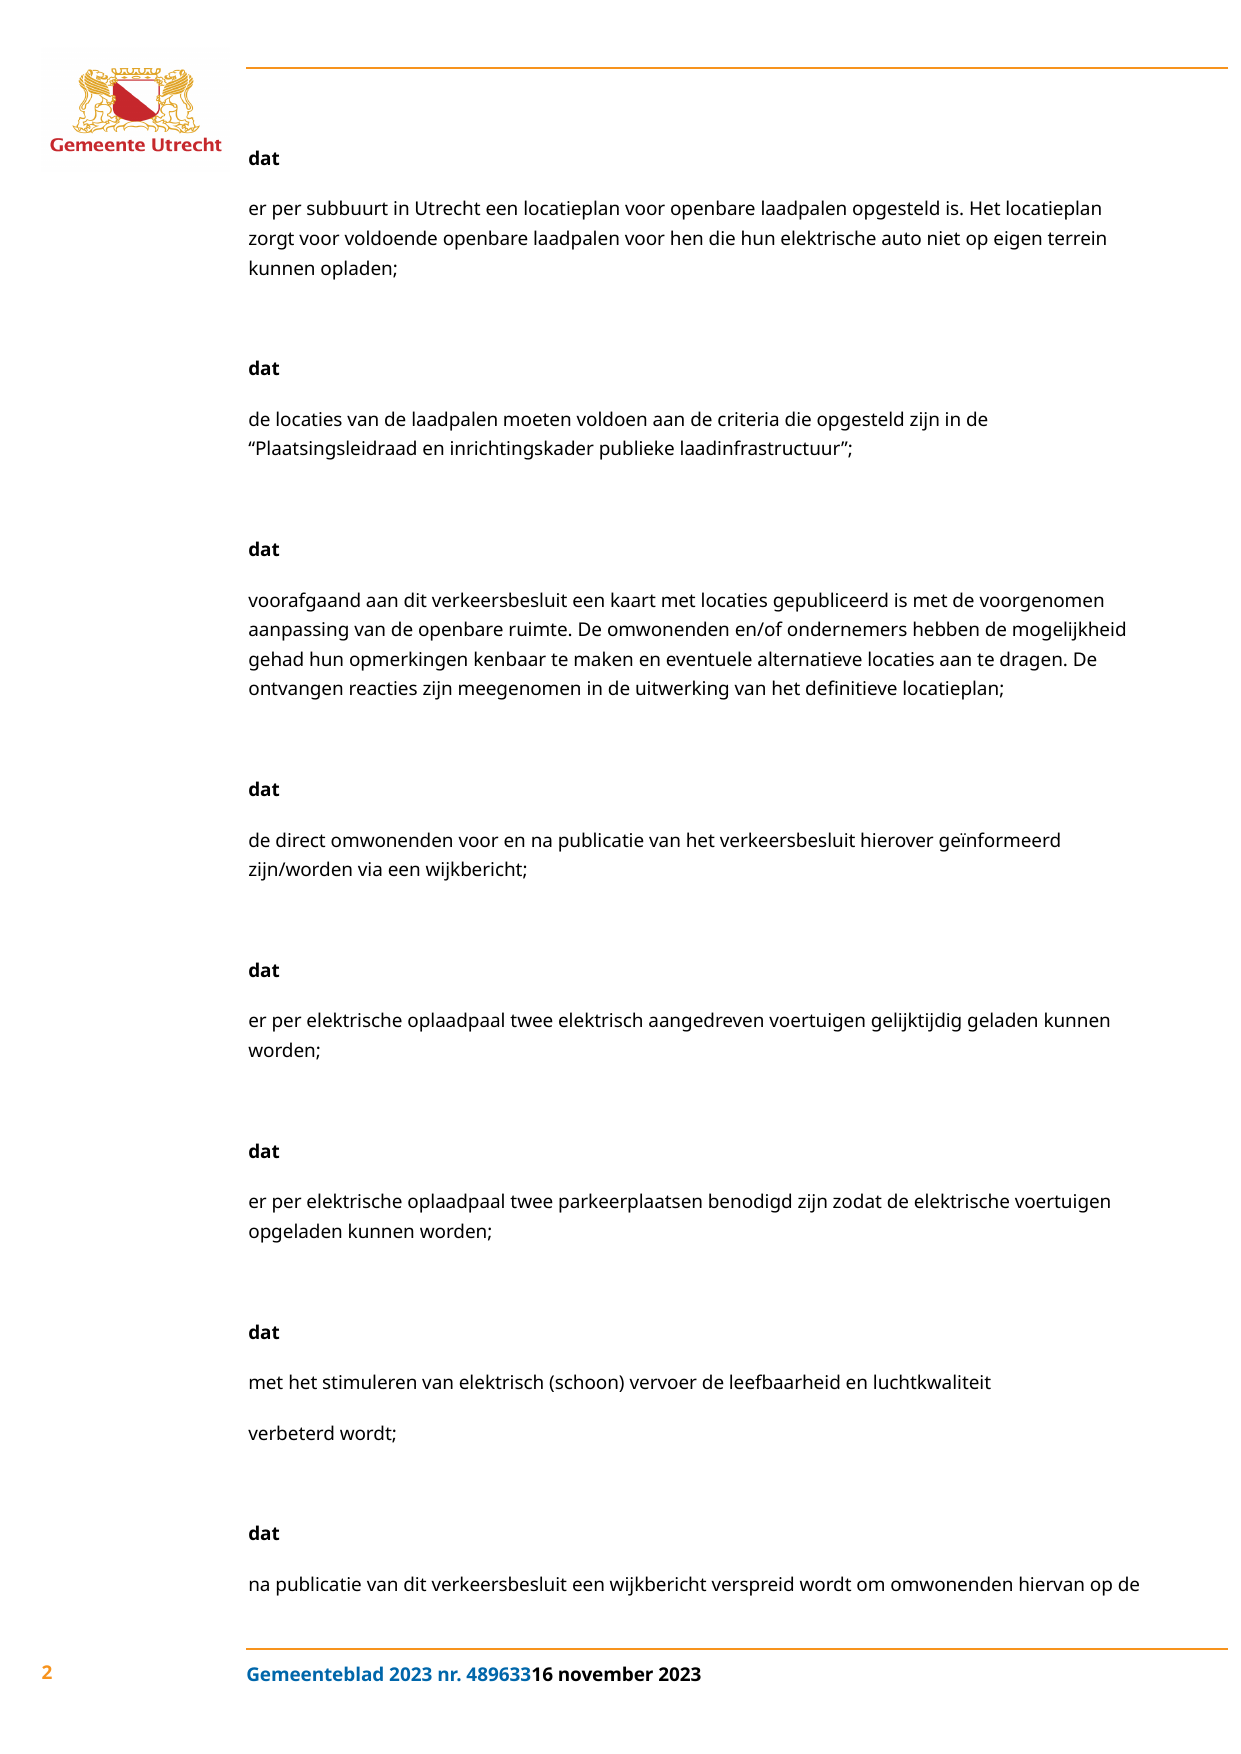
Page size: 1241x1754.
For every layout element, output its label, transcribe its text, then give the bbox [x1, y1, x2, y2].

text de direct omwonenden voor en na publicatie van het verkeersbesluit hierover geïnformeerd zijn/worden via een wijkbericht; [248, 827, 1152, 882]
text verbeterd wordt; [248, 1420, 1152, 1446]
text dat [248, 1521, 1152, 1546]
text dat [248, 1319, 1152, 1345]
text dat [248, 536, 1152, 562]
picture [41, 47, 231, 172]
text dat [248, 776, 1152, 802]
text na publicatie van dit verkeersbesluit een wijkbericht verspreid wordt om omwonenden hiervan op de [248, 1571, 1152, 1597]
text dat [248, 145, 1152, 171]
text dat [248, 1138, 1152, 1164]
text er per elektrische oplaadpaal twee parkeerplaatsen benodigd zijn zodat de elektrische voertuigen opgeladen kunnen worden; [248, 1188, 1152, 1244]
text er per elektrische oplaadpaal twee elektrisch aangedreven voertuigen gelijktijdig geladen kunnen worden; [248, 1008, 1152, 1063]
text de locaties van de laadpalen moeten voldoen aan de criteria die opgesteld zijn in de “Plaatsingsleidraad en inrichtingskader publieke laadinfrastructuur”; [248, 406, 1152, 461]
text er per subbuurt in Utrecht een locatieplan voor openbare laadpalen opgesteld is. Het locatieplan zorgt voor voldoende openbare laadpalen voor hen die hun elektrische auto niet op eigen terrein kunnen opladen; [248, 196, 1152, 281]
text voorafgaand aan dit verkeersbesluit een kaart met locaties gepubliceerd is met de voorgenomen aanpassing van de openbare ruimte. De omwonenden en/of ondernemers hebben de mogelijkheid gehad hun opmerkingen kenbaar te maken en eventuele alternatieve locaties aan te dragen. De ontvangen reacties zijn meegenomen in de uitwerking van het definitieve locatieplan; [248, 587, 1152, 701]
text dat [248, 957, 1152, 983]
text dat [248, 356, 1152, 381]
text met het stimuleren van elektrisch (schoon) vervoer de leefbaarheid en luchtkwaliteit [248, 1369, 1152, 1395]
